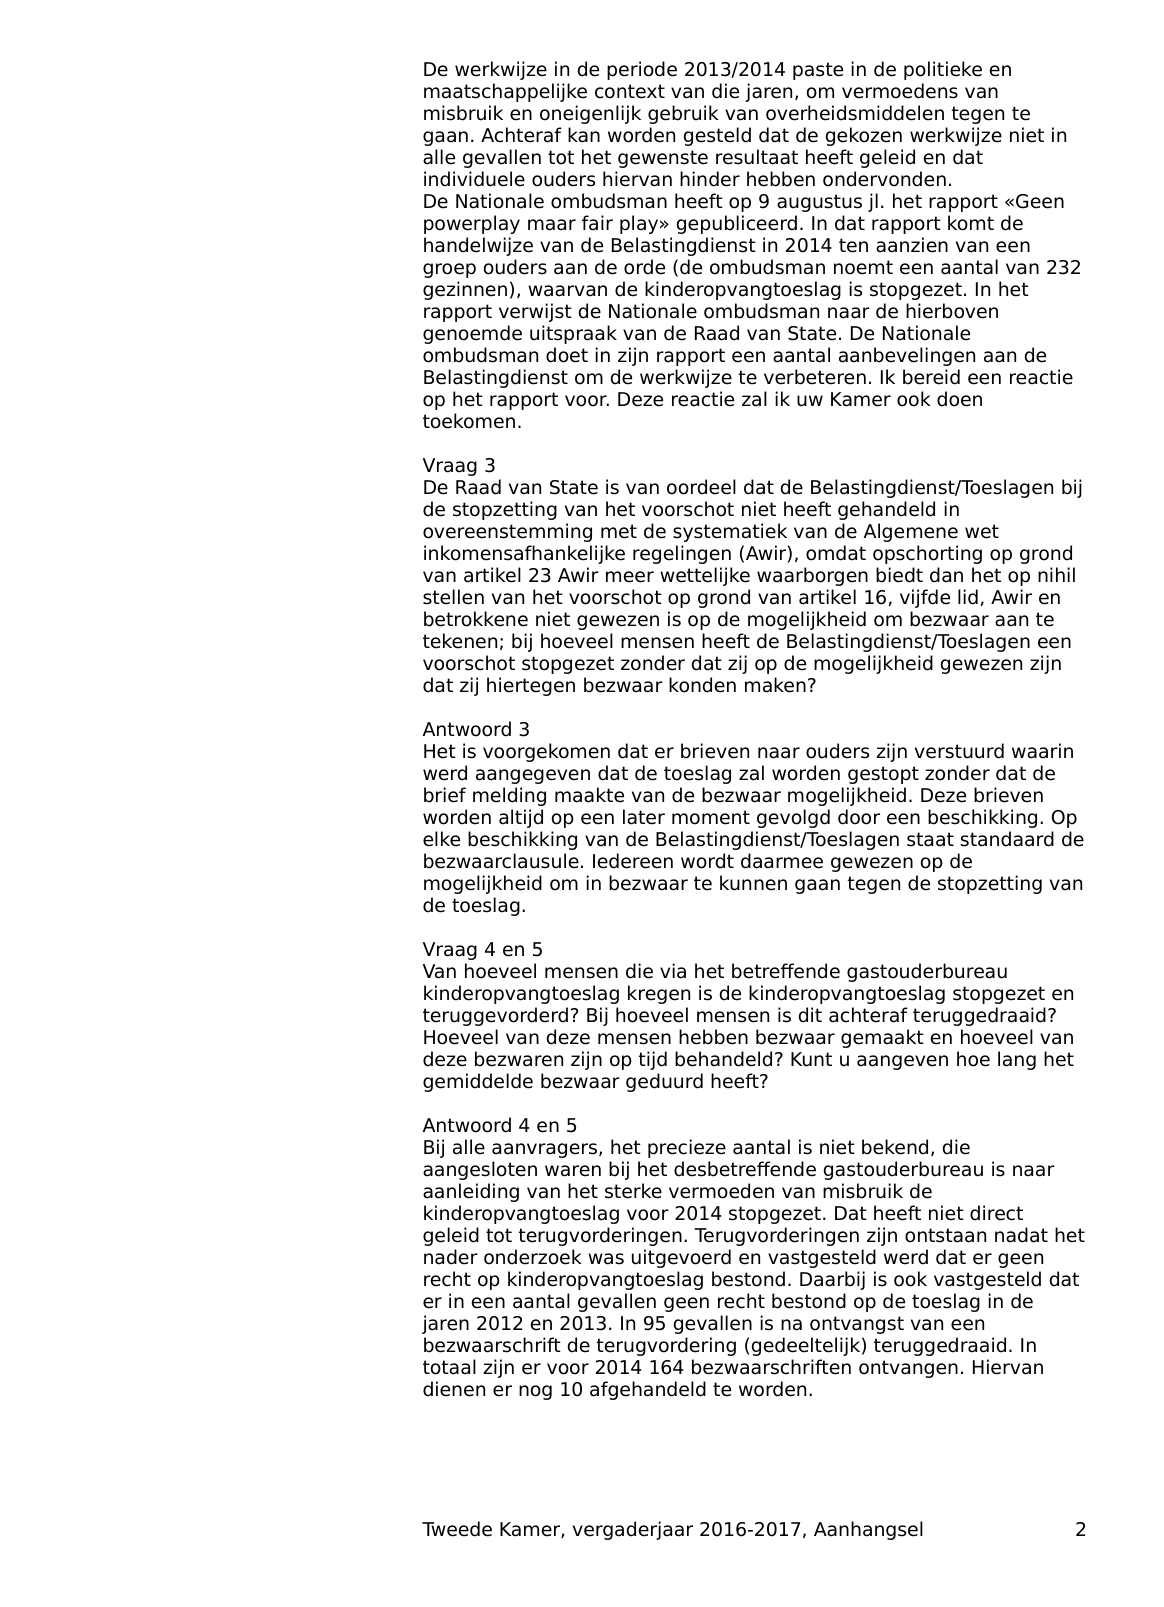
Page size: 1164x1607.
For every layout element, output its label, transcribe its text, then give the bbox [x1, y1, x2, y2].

text De Nationale ombudsman heeft op 9 augustus jl. het rapport «Geen powerplay maar fair play» gepubliceerd. In dat rapport komt de handelwijze van de Belastingdienst in 2014 ten aanzien van een groep ouders aan de orde (de ombudsman noemt een aantal van 232 gezinnen), waarvan de kinderopvangtoeslag is stopgezet. In het rapport verwijst de Nationale ombudsman naar de hierboven genoemde uitspraak van de Raad van State. De Nationale ombudsman doet in zijn rapport een aantal aanbevelingen aan de Belastingdienst om de werkwijze te verbeteren. Ik bereid een reactie op het rapport voor. Deze reactie zal ik uw Kamer ook doen toekomen. [422, 191, 1087, 433]
text De Raad van State is van oordeel dat de Belastingdienst/Toeslagen bij de stopzetting van het voorschot niet heeft gehandeld in overeenstemming met de systematiek van de Algemene wet inkomensafhankelijke regelingen (Awir), omdat opschorting op grond van artikel 23 Awir meer wettelijke waarborgen biedt dan het op nihil stellen van het voorschot op grond van artikel 16, vijfde lid, Awir en betrokkene niet gewezen is op de mogelijkheid om bezwaar aan te tekenen; bij hoeveel mensen heeft de Belastingdienst/Toeslagen een voorschot stopgezet zonder dat zij op de mogelijkheid gewezen zijn dat zij hiertegen bezwaar konden maken? [422, 477, 1087, 697]
text De werkwijze in de periode 2013/2014 paste in de politieke en maatschappelijke context van die jaren, om vermoedens van misbruik en oneigenlijk gebruik van overheidsmiddelen tegen te gaan. Achteraf kan worden gesteld dat de gekozen werkwijze niet in alle gevallen tot het gewenste resultaat heeft geleid en dat individuele ouders hiervan hinder hebben ondervonden. [422, 59, 1087, 191]
text Bij alle aanvragers, het precieze aantal is niet bekend, die aangesloten waren bij het desbetreffende gastouderbureau is naar aanleiding van het sterke vermoeden van misbruik de kinderopvangtoeslag voor 2014 stopgezet. Dat heeft niet direct geleid tot terugvorderingen. Terugvorderingen zijn ontstaan nadat het nader onderzoek was uitgevoerd en vastgesteld werd dat er geen recht op kinderopvangtoeslag bestond. Daarbij is ook vastgesteld dat er in een aantal gevallen geen recht bestond op de toeslag in de jaren 2012 en 2013. In 95 gevallen is na ontvangst van een bezwaarschrift de terugvordering (gedeeltelijk) teruggedraaid. In totaal zijn er voor 2014 164 bezwaarschriften ontvangen. Hiervan dienen er nog 10 afgehandeld te worden. [422, 1137, 1087, 1401]
text Van hoeveel mensen die via het betreffende gastouderbureau kinderopvangtoeslag kregen is de kinderopvangtoeslag stopgezet en teruggevorderd? Bij hoeveel mensen is dit achteraf teruggedraaid? [422, 961, 1087, 1027]
text Hoeveel van deze mensen hebben bezwaar gemaakt en hoeveel van deze bezwaren zijn op tijd behandeld? Kunt u aangeven hoe lang het gemiddelde bezwaar geduurd heeft? [422, 1027, 1087, 1093]
text Antwoord 3 [422, 719, 1087, 741]
text Het is voorgekomen dat er brieven naar ouders zijn verstuurd waarin werd aangegeven dat de toeslag zal worden gestopt zonder dat de brief melding maakte van de bezwaar mogelijkheid. Deze brieven worden altijd op een later moment gevolgd door een beschikking. Op elke beschikking van de Belastingdienst/Toeslagen staat standaard de bezwaarclausule. Iedereen wordt daarmee gewezen op de mogelijkheid om in bezwaar te kunnen gaan tegen de stopzetting van de toeslag. [422, 741, 1087, 917]
text Vraag 3 [422, 455, 1087, 477]
text Vraag 4 en 5 [422, 939, 1087, 961]
text Antwoord 4 en 5 [422, 1115, 1087, 1137]
